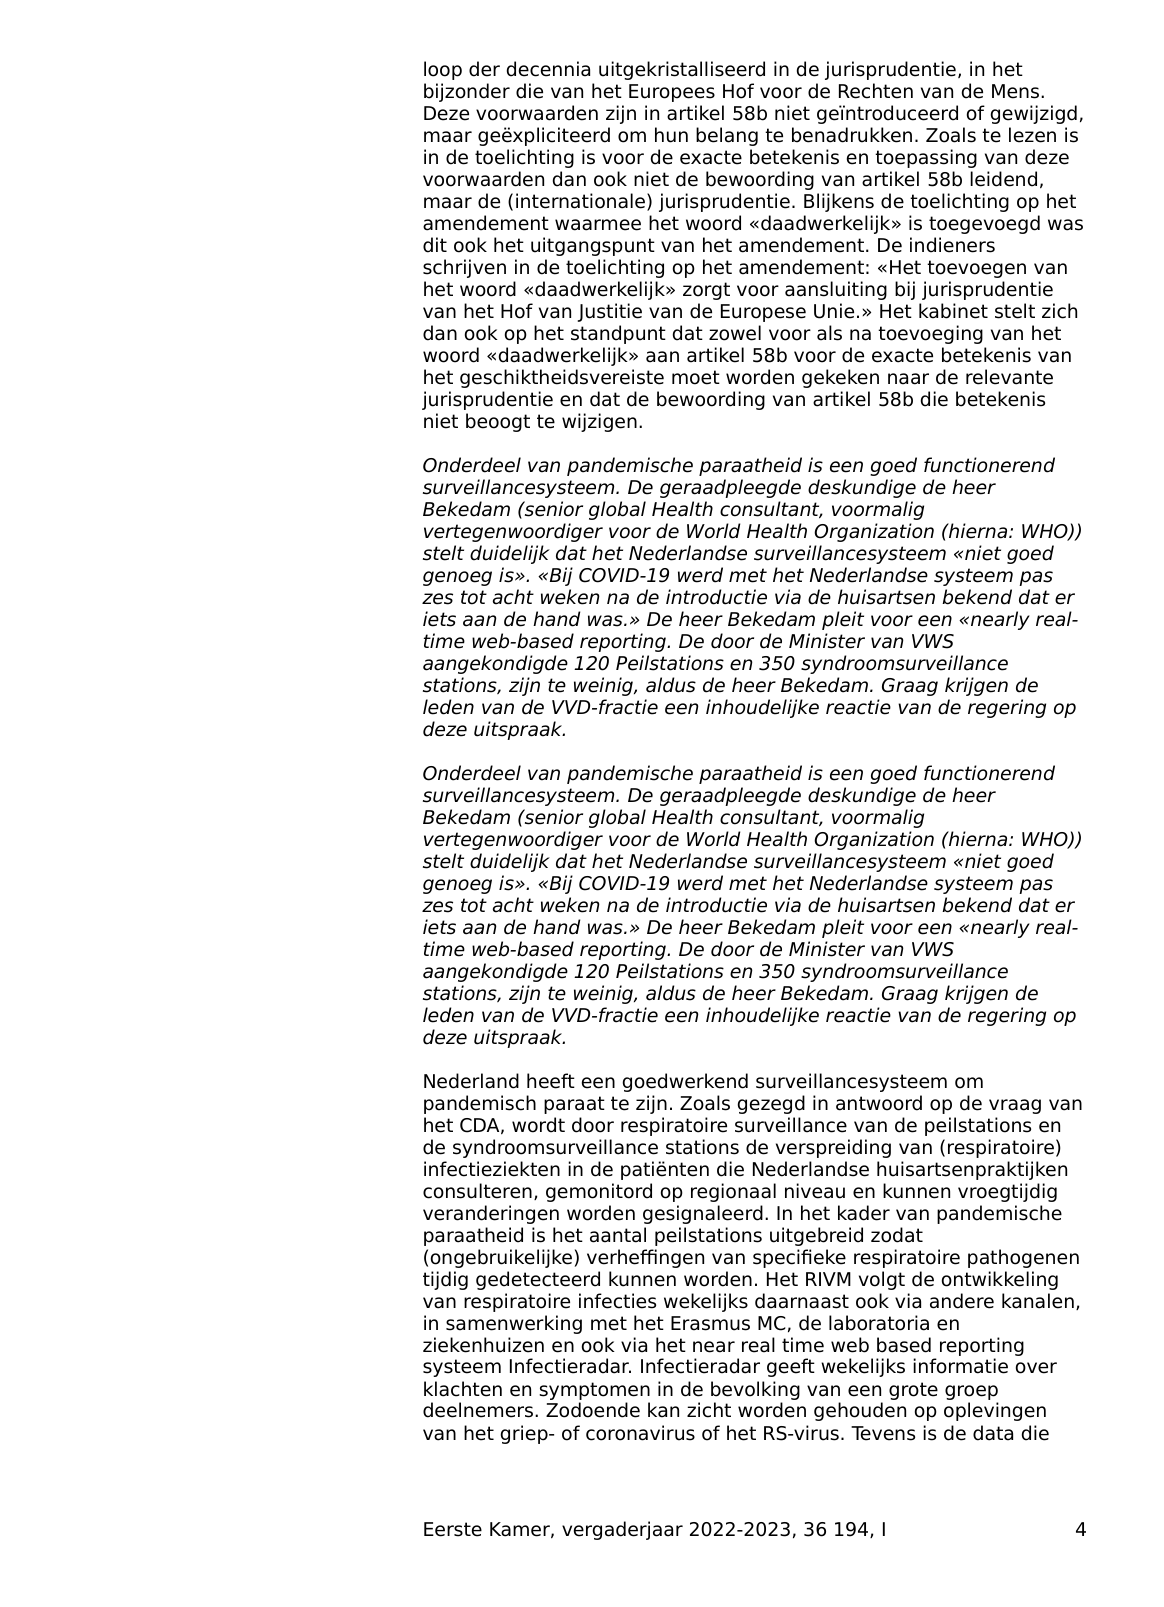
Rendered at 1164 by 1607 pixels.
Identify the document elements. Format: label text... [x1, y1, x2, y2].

text Onderdeel van pandemische paraatheid is een goed functionerend surveillancesysteem. De geraadpleegde deskundige de heer Bekedam (senior global Health consultant, voormalig vertegenwoordiger voor de World Health Organization (hierna: WHO)) stelt duidelijk dat het Nederlandse surveillancesysteem «niet goed genoeg is». «Bij COVID-19 werd met het Nederlandse systeem pas zes tot acht weken na de introductie via de huisartsen bekend dat er iets aan de hand was.» De heer Bekedam pleit voor een «nearly real-time web-based reporting. De door de Minister van VWS aangekondigde 120 Peilstations en 350 syndroomsurveillance stations, zijn te weinig, aldus de heer Bekedam. Graag krijgen de leden van de VVD-fractie een inhoudelijke reactie van de regering op deze uitspraak. [422, 455, 1087, 741]
text Onderdeel van pandemische paraatheid is een goed functionerend surveillancesysteem. De geraadpleegde deskundige de heer Bekedam (senior global Health consultant, voormalig vertegenwoordiger voor de World Health Organization (hierna: WHO)) stelt duidelijk dat het Nederlandse surveillancesysteem «niet goed genoeg is». «Bij COVID-19 werd met het Nederlandse systeem pas zes tot acht weken na de introductie via de huisartsen bekend dat er iets aan de hand was.» De heer Bekedam pleit voor een «nearly real-time web-based reporting. De door de Minister van VWS aangekondigde 120 Peilstations en 350 syndroomsurveillance stations, zijn te weinig, aldus de heer Bekedam. Graag krijgen de leden van de VVD-fractie een inhoudelijke reactie van de regering op deze uitspraak. [422, 763, 1087, 1048]
text loop der decennia uitgekristalliseerd in de jurisprudentie, in het bijzonder die van het Europees Hof voor de Rechten van de Mens. Deze voorwaarden zijn in artikel 58b niet geïntroduceerd of gewijzigd, maar geëxpliciteerd om hun belang te benadrukken. Zoals te lezen is in de toelichting is voor de exacte betekenis en toepassing van deze voorwaarden dan ook niet de bewoording van artikel 58b leidend, maar de (internationale) jurisprudentie. Blijkens de toelichting op het amendement waarmee het woord «daadwerkelijk» is toegevoegd was dit ook het uitgangspunt van het amendement. De indieners schrijven in de toelichting op het amendement: «Het toevoegen van het woord «daadwerkelijk» zorgt voor aansluiting bij jurisprudentie van het Hof van Justitie van de Europese Unie.» Het kabinet stelt zich dan ook op het standpunt dat zowel voor als na toevoeging van het woord «daadwerkelijk» aan artikel 58b voor de exacte betekenis van het geschiktheidsvereiste moet worden gekeken naar de relevante jurisprudentie en dat de bewoording van artikel 58b die betekenis niet beoogt te wijzigen. [422, 59, 1087, 433]
text Nederland heeft een goedwerkend surveillancesysteem om pandemisch paraat te zijn. Zoals gezegd in antwoord op de vraag van het CDA, wordt door respiratoire surveillance van de peilstations en de syndroomsurveillance stations de verspreiding van (respiratoire) infectieziekten in de patiënten die Nederlandse huisartsenpraktijken consulteren, gemonitord op regionaal niveau en kunnen vroegtijdig veranderingen worden gesignaleerd. In het kader van pandemische paraatheid is het aantal peilstations uitgebreid zodat (ongebruikelijke) verheffingen van specifieke respiratoire pathogenen tijdig gedetecteerd kunnen worden. Het RIVM volgt de ontwikkeling van respiratoire infecties wekelijks daarnaast ook via andere kanalen, in samenwerking met het Erasmus MC, de laboratoria en ziekenhuizen en ook via het near real time web based reporting systeem Infectieradar. Infectieradar geeft wekelijks informatie over klachten en symptomen in de bevolking van een grote groep deelnemers. Zodoende kan zicht worden gehouden op oplevingen van het griep- of coronavirus of het RS-virus. Tevens is de data die [422, 1071, 1087, 1444]
